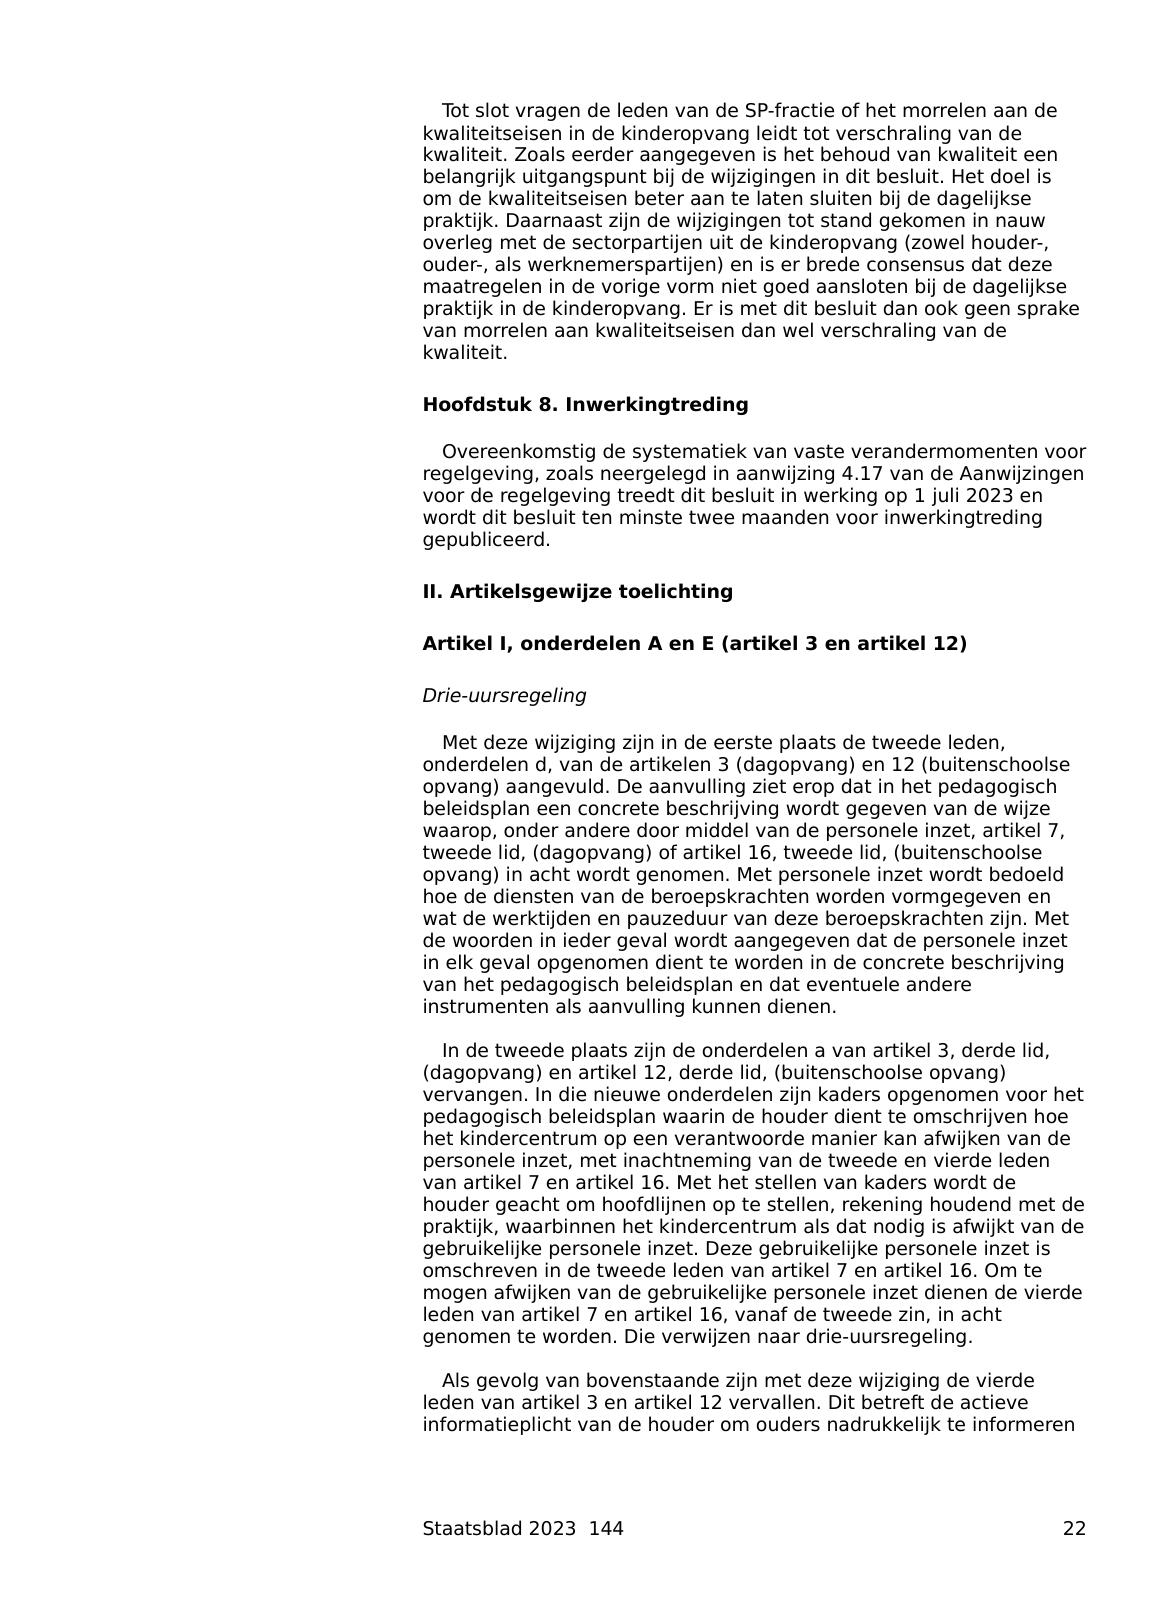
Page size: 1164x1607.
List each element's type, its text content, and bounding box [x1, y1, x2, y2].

subtitle Drie-uursregeling [422, 685, 1087, 707]
text Als gevolg van bovenstaande zijn met deze wijziging de vierde leden van artikel 3 en artikel 12 vervallen. Dit betreft de actieve informatieplicht van de houder om ouders nadrukkelijk te informeren [422, 1370, 1087, 1436]
text Tot slot vragen de leden van de SP-fractie of het morrelen aan de kwaliteitseisen in de kinderopvang leidt tot verschraling van de kwaliteit. Zoals eerder aangegeven is het behoud van kwaliteit een belangrijk uitgangspunt bij de wijzigingen in dit besluit. Het doel is om de kwaliteitseisen beter aan te laten sluiten bij de dagelijkse praktijk. Daarnaast zijn de wijzigingen tot stand gekomen in nauw overleg met de sectorpartijen uit de kinderopvang (zowel houder-, ouder-, als werknemerspartijen) en is er brede consensus dat deze maatregelen in de vorige vorm niet goed aansloten bij de dagelijkse praktijk in de kinderopvang. Er is met dit besluit dan ook geen sprake van morrelen aan kwaliteitseisen dan wel verschraling van de kwaliteit. [422, 100, 1087, 364]
subtitle Hoofdstuk 8. Inwerkingtreding [422, 394, 1087, 416]
text Overeenkomstig de systematiek van vaste verandermomenten voor regelgeving, zoals neergelegd in aanwijzing 4.17 van de Aanwijzingen voor de regelgeving treedt dit besluit in werking op 1 juli 2023 en wordt dit besluit ten minste twee maanden voor inwerkingtreding gepubliceerd. [422, 441, 1087, 551]
text In de tweede plaats zijn de onderdelen a van artikel 3, derde lid, (dagopvang) en artikel 12, derde lid, (buitenschoolse opvang) vervangen. In die nieuwe onderdelen zijn kaders opgenomen voor het pedagogisch beleidsplan waarin de houder dient te omschrijven hoe het kindercentrum op een verantwoorde manier kan afwijken van de personele inzet, met inachtneming van de tweede en vierde leden van artikel 7 en artikel 16. Met het stellen van kaders wordt de houder geacht om hoofdlijnen op te stellen, rekening houdend met de praktijk, waarbinnen het kindercentrum als dat nodig is afwijkt van de gebruikelijke personele inzet. Deze gebruikelijke personele inzet is omschreven in de tweede leden van artikel 7 en artikel 16. Om te mogen afwijken van de gebruikelijke personele inzet dienen de vierde leden van artikel 7 en artikel 16, vanaf de tweede zin, in acht genomen te worden. Die verwijzen naar drie-uursregeling. [422, 1040, 1087, 1348]
subtitle Artikel I, onderdelen A en E (artikel 3 en artikel 12) [422, 633, 1087, 655]
subtitle II. Artikelsgewijze toelichting [422, 581, 1087, 603]
text Met deze wijziging zijn in de eerste plaats de tweede leden, onderdelen d, van de artikelen 3 (dagopvang) en 12 (buitenschoolse opvang) aangevuld. De aanvulling ziet erop dat in het pedagogisch beleidsplan een concrete beschrijving wordt gegeven van de wijze waarop, onder andere door middel van de personele inzet, artikel 7, tweede lid, (dagopvang) of artikel 16, tweede lid, (buitenschoolse opvang) in acht wordt genomen. Met personele inzet wordt bedoeld hoe de diensten van de beroepskrachten worden vormgegeven en wat de werktijden en pauzeduur van deze beroepskrachten zijn. Met de woorden in ieder geval wordt aangegeven dat de personele inzet in elk geval opgenomen dient te worden in de concrete beschrijving van het pedagogisch beleidsplan en dat eventuele andere instrumenten als aanvulling kunnen dienen. [422, 732, 1087, 1018]
